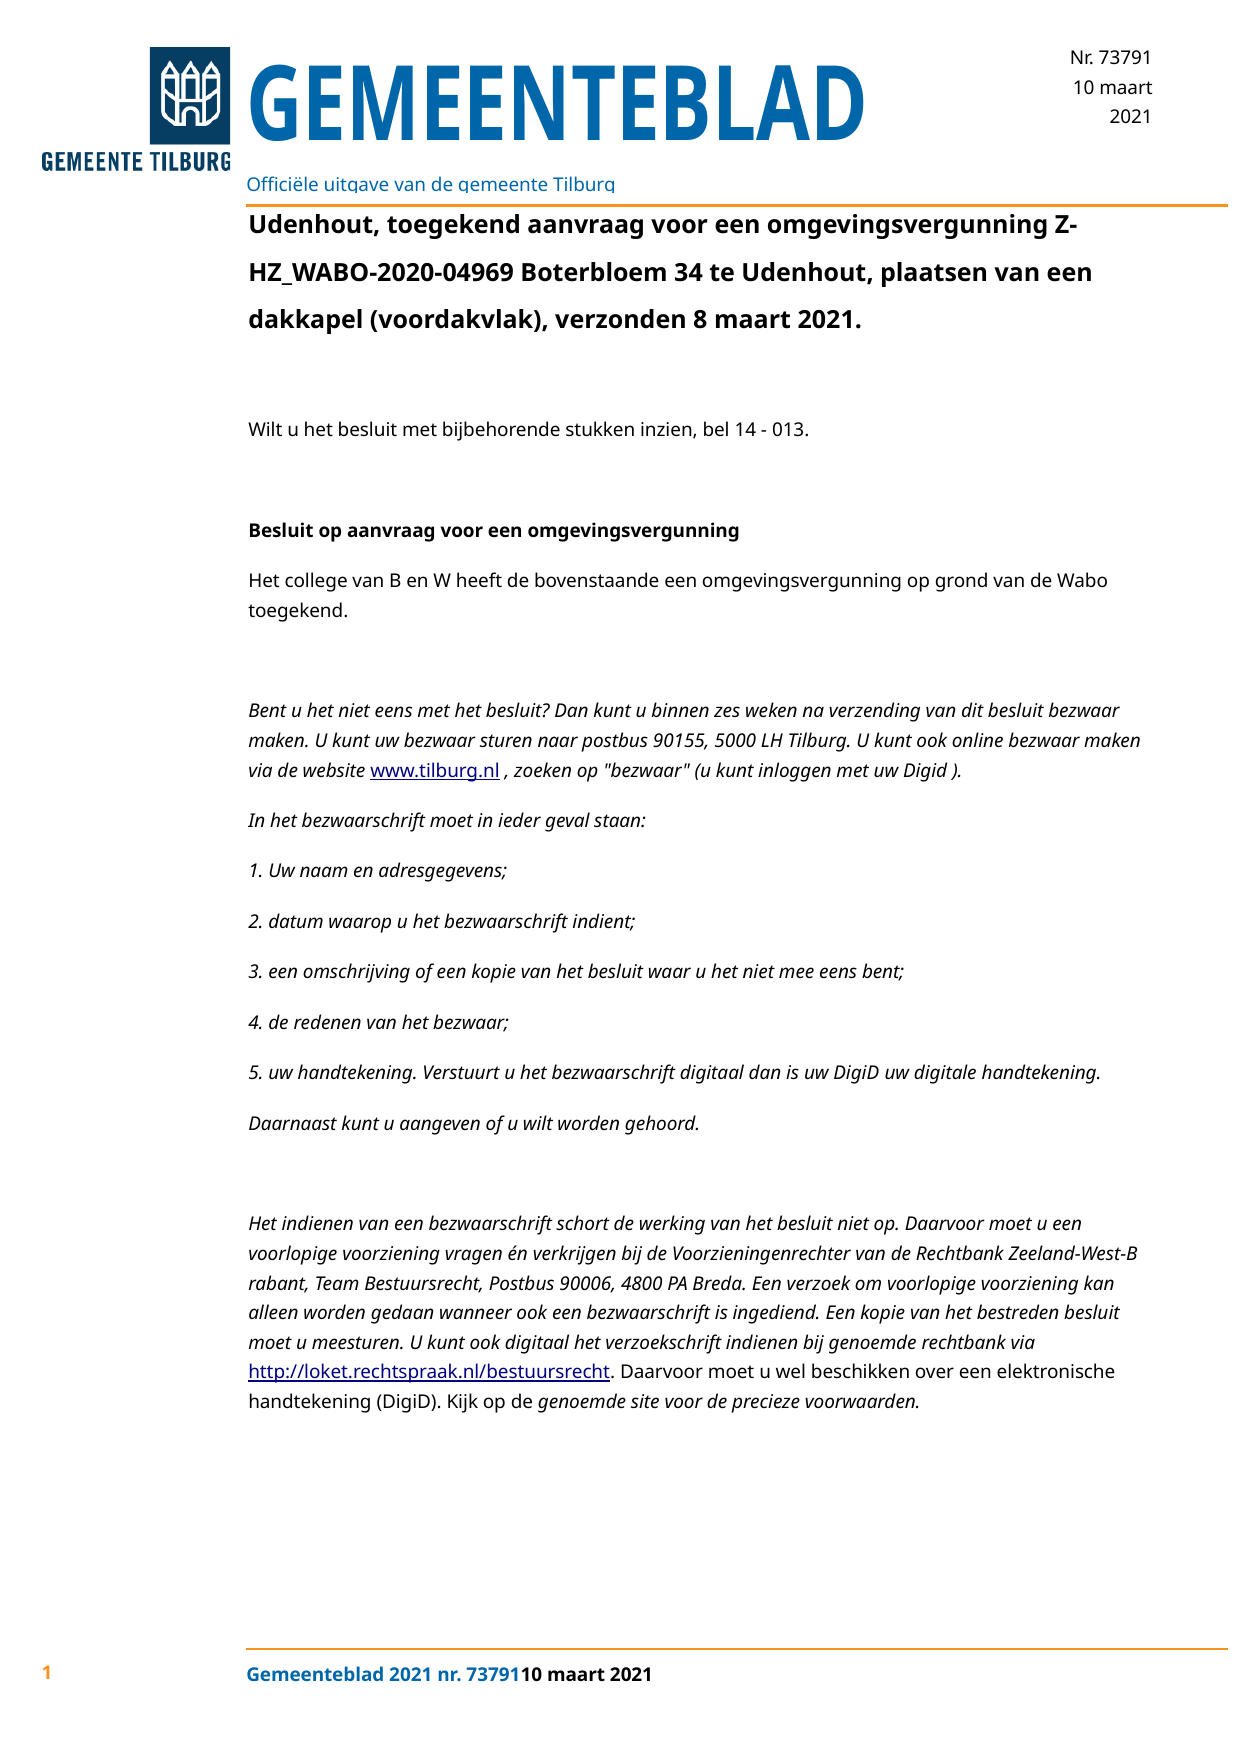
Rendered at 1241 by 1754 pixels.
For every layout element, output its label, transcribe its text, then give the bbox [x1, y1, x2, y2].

picture [41, 47, 231, 172]
text Daarnaast kunt u aangeven of u wilt worden gehoord. [248, 1110, 1152, 1135]
text Bent u het niet eens met het besluit? Dan kunt u binnen zes weken na verzending van dit besluit bezwaar maken. U kunt uw bezwaar sturen naar postbus 90155, 5000 LH Tilburg. U kunt ook online bezwaar maken via de website www.tilburg.nl , zoeken op "bezwaar" (u kunt inloggen met uw Digid ). [248, 698, 1152, 782]
text Besluit op aanvraag voor een omgevingsvergunning [248, 517, 1152, 542]
text 1. Uw naam en adresgegevens; [248, 858, 1152, 883]
text Het college van B en W heeft de bovenstaande een omgevingsvergunning op grond van de Wabo toegekend. [248, 567, 1152, 622]
text Het indienen van een bezwaarschrift schort de werking van het besluit niet op. Daarvoor moet u een voorlopige voorziening vragen én verkrijgen bij de Voorzieningenrechter van de Rechtbank Zeeland-West-B rabant, Team Bestuursrecht, Postbus 90006, 4800 PA Breda. Een verzoek om voorlopige voorziening kan alleen worden gedaan wanneer ook een bezwaarschrift is ingediend. Een kopie van het bestreden besluit moet u meesturen. U kunt ook digitaal het verzoekschrift indienen bij genoemde rechtbank via http://loket.rechtspraak.nl/bestuursrecht. Daarvoor moet u wel beschikken over een elektronische handtekening (DigiD). Kijk op de genoemde site voor de precieze voorwaarden. [248, 1211, 1152, 1414]
text Udenhout, toegekend aanvraag voor een omgevingsvergunning Z-HZ_WABO-2020-04969 Boterbloem 34 te Udenhout, plaatsen van een dakkapel (voordakvlak), verzonden 8 maart 2021. [248, 207, 1152, 336]
text 4. de redenen van het bezwaar; [248, 1009, 1152, 1034]
text Wilt u het besluit met bijbehorende stukken inzien, bel 14 - 013. [248, 416, 1152, 442]
text 5. uw handtekening. Verstuurt u het bezwaarschrift digitaal dan is uw DigiD uw digitale handtekening. [248, 1059, 1152, 1085]
text In het bezwaarschrift moet in ieder geval staan: [248, 807, 1152, 833]
text 2. datum waarop u het bezwaarschrift indient; [248, 908, 1152, 934]
text 3. een omschrijving of een kopie van het besluit waar u het niet mee eens bent; [248, 958, 1152, 984]
